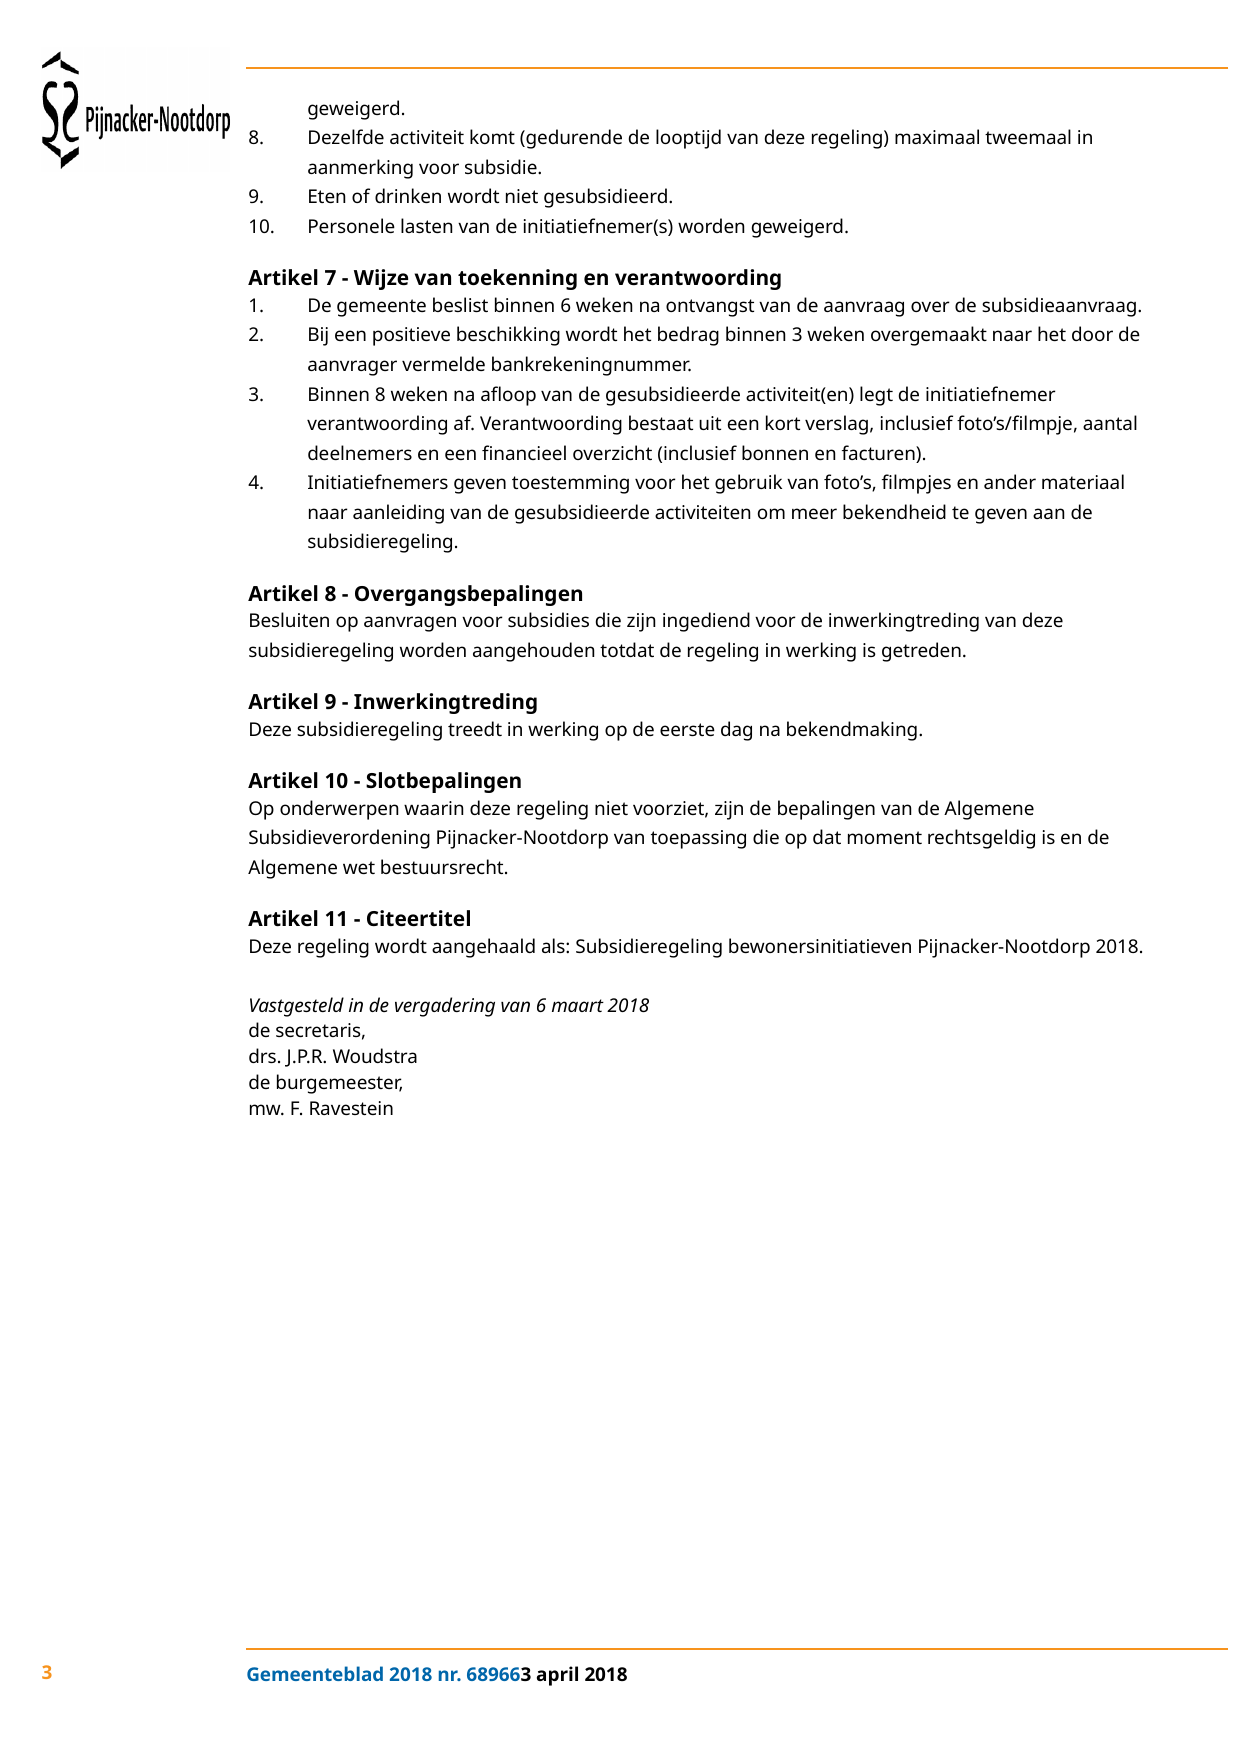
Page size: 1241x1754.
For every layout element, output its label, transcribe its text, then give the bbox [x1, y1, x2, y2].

text Artikel 10 - Slotbepalingen [248, 766, 1152, 795]
text Deze regeling wordt aangehaald als: Subsidieregeling bewonersinitiatieven Pijnacker-Nootdorp 2018. [248, 933, 1152, 958]
list Personele lasten van de initiatiefnemer(s) worden geweigerd. [248, 213, 1152, 239]
list Dezelfde activiteit komt (gedurende de looptijd van deze regeling) maximaal tweemaal in aanmerking voor subsidie. [248, 124, 1152, 180]
text Artikel 9 - Inwerkingtreding [248, 687, 1152, 716]
list De gemeente beslist binnen 6 weken na ontvangst van de aanvraag over de subsidieaanvraag. [248, 292, 1152, 318]
text de secretaris, [248, 1018, 1152, 1043]
text Artikel 8 - Overgangsbepalingen [248, 579, 1152, 607]
text Op onderwerpen waarin deze regeling niet voorziet, zijn de bepalingen van de Algemene Subsidieverordening Pijnacker-Nootdorp van toepassing die op dat moment rechtsgeldig is en de Algemene wet bestuursrecht. [248, 795, 1152, 880]
text Deze subsidieregeling treedt in werking op de eerste dag na bekendmaking. [248, 716, 1152, 742]
text Artikel 7 - Wijze van toekenning en verantwoording [248, 263, 1152, 292]
picture [41, 47, 231, 172]
text de burgemeester, [248, 1069, 1152, 1095]
text Vastgesteld in de vergadering van 6 maart 2018 [248, 992, 1152, 1018]
list geweigerd. [248, 95, 1152, 121]
text drs. J.P.R. Woudstra [248, 1043, 1152, 1069]
text mw. F. Ravestein [248, 1095, 1152, 1121]
list Bij een positieve beschikking wordt het bedrag binnen 3 weken overgemaakt naar het door de aanvrager vermelde bankrekeningnummer. [248, 322, 1152, 377]
list Initiatiefnemers geven toestemming voor het gebruik van foto’s, filmpjes en ander materiaal naar aanleiding van de gesubsidieerde activiteiten om meer bekendheid te geven aan de subsidieregeling. [248, 469, 1152, 554]
list Eten of drinken wordt niet gesubsidieerd. [248, 183, 1152, 209]
list Binnen 8 weken na afloop van de gesubsidieerde activiteit(en) legt de initiatiefnemer verantwoording af. Verantwoording bestaat uit een kort verslag, inclusief foto’s/filmpje, aantal deelnemers en een financieel overzicht (inclusief bonnen en facturen). [248, 381, 1152, 466]
text Artikel 11 - Citeertitel [248, 904, 1152, 933]
text Besluiten op aanvragen voor subsidies die zijn ingediend voor de inwerkingtreding van deze subsidieregeling worden aangehouden totdat de regeling in werking is getreden. [248, 607, 1152, 663]
